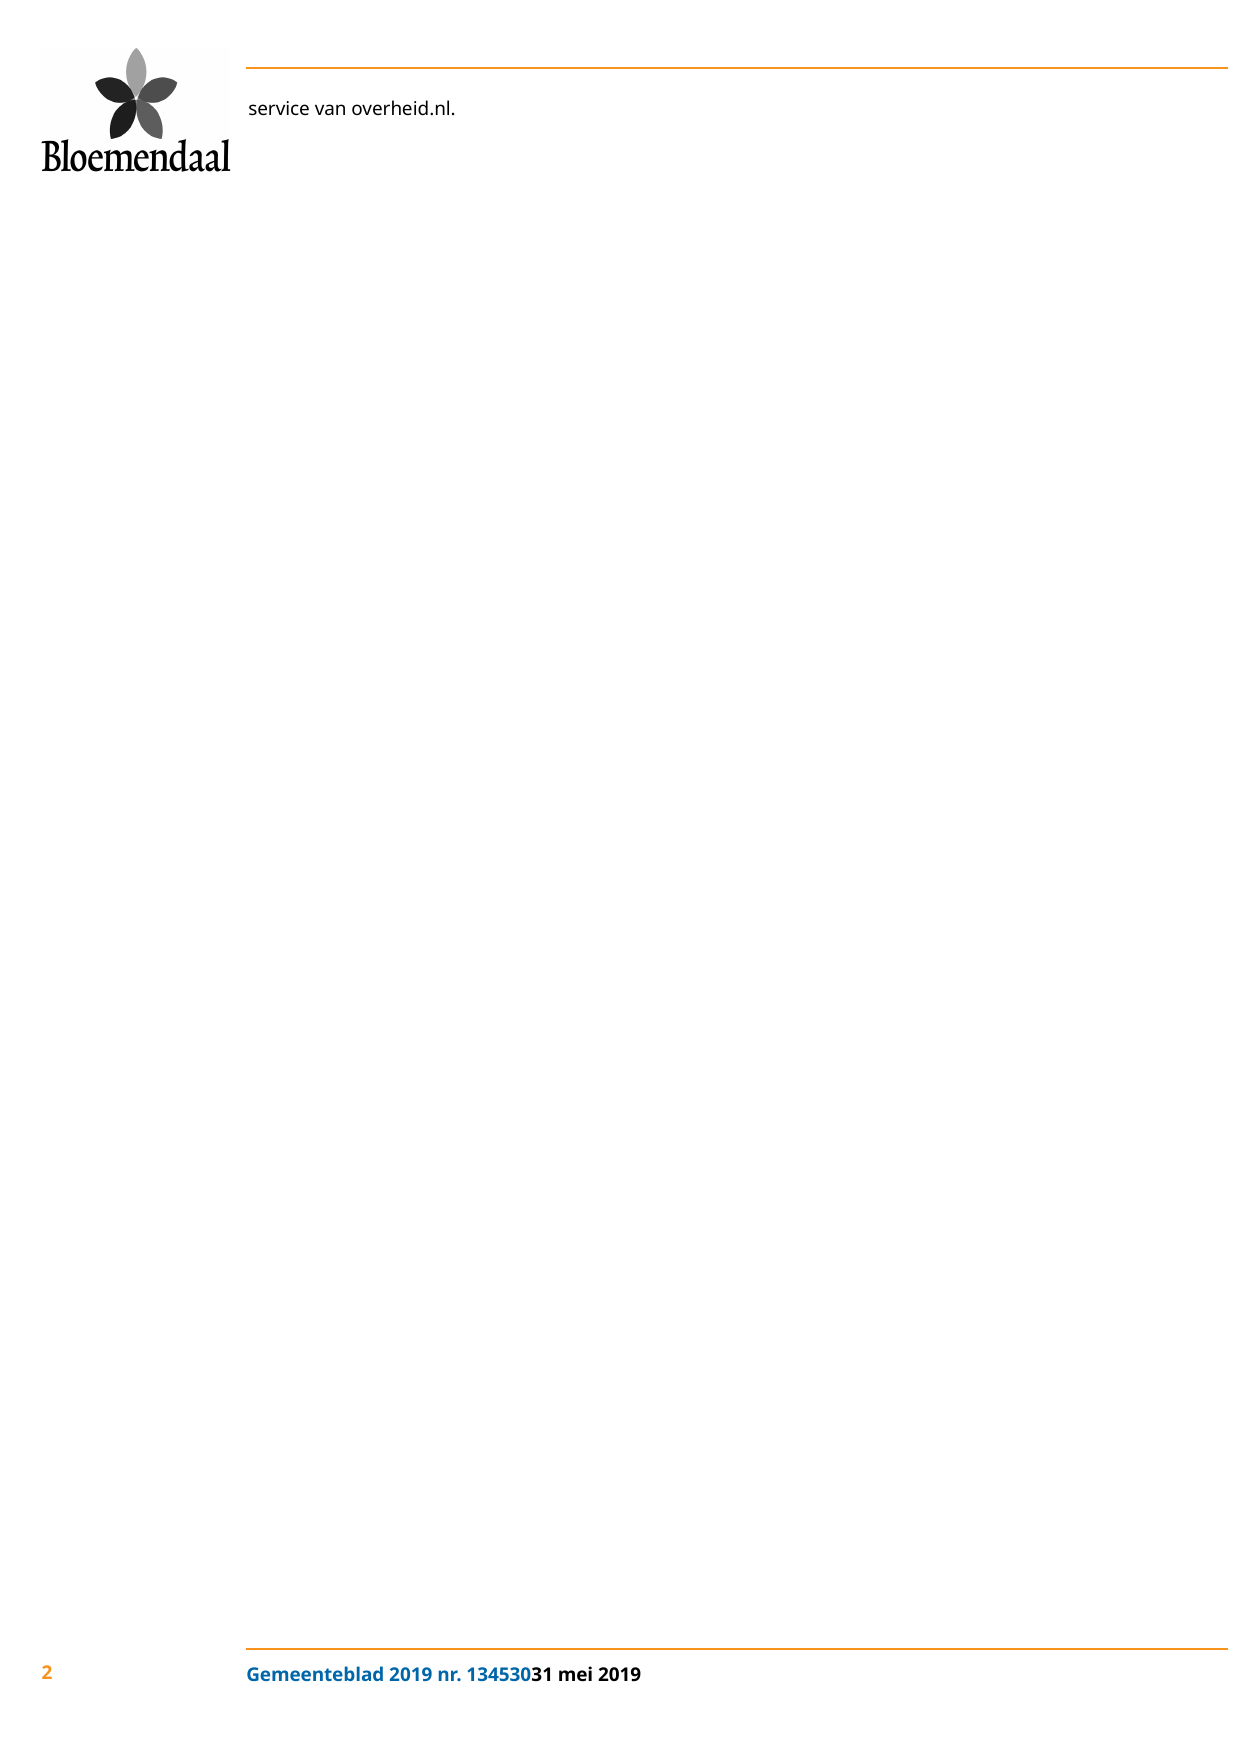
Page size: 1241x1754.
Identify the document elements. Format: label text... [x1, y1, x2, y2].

picture [41, 47, 231, 172]
text service van overheid.nl. [248, 95, 1152, 121]
